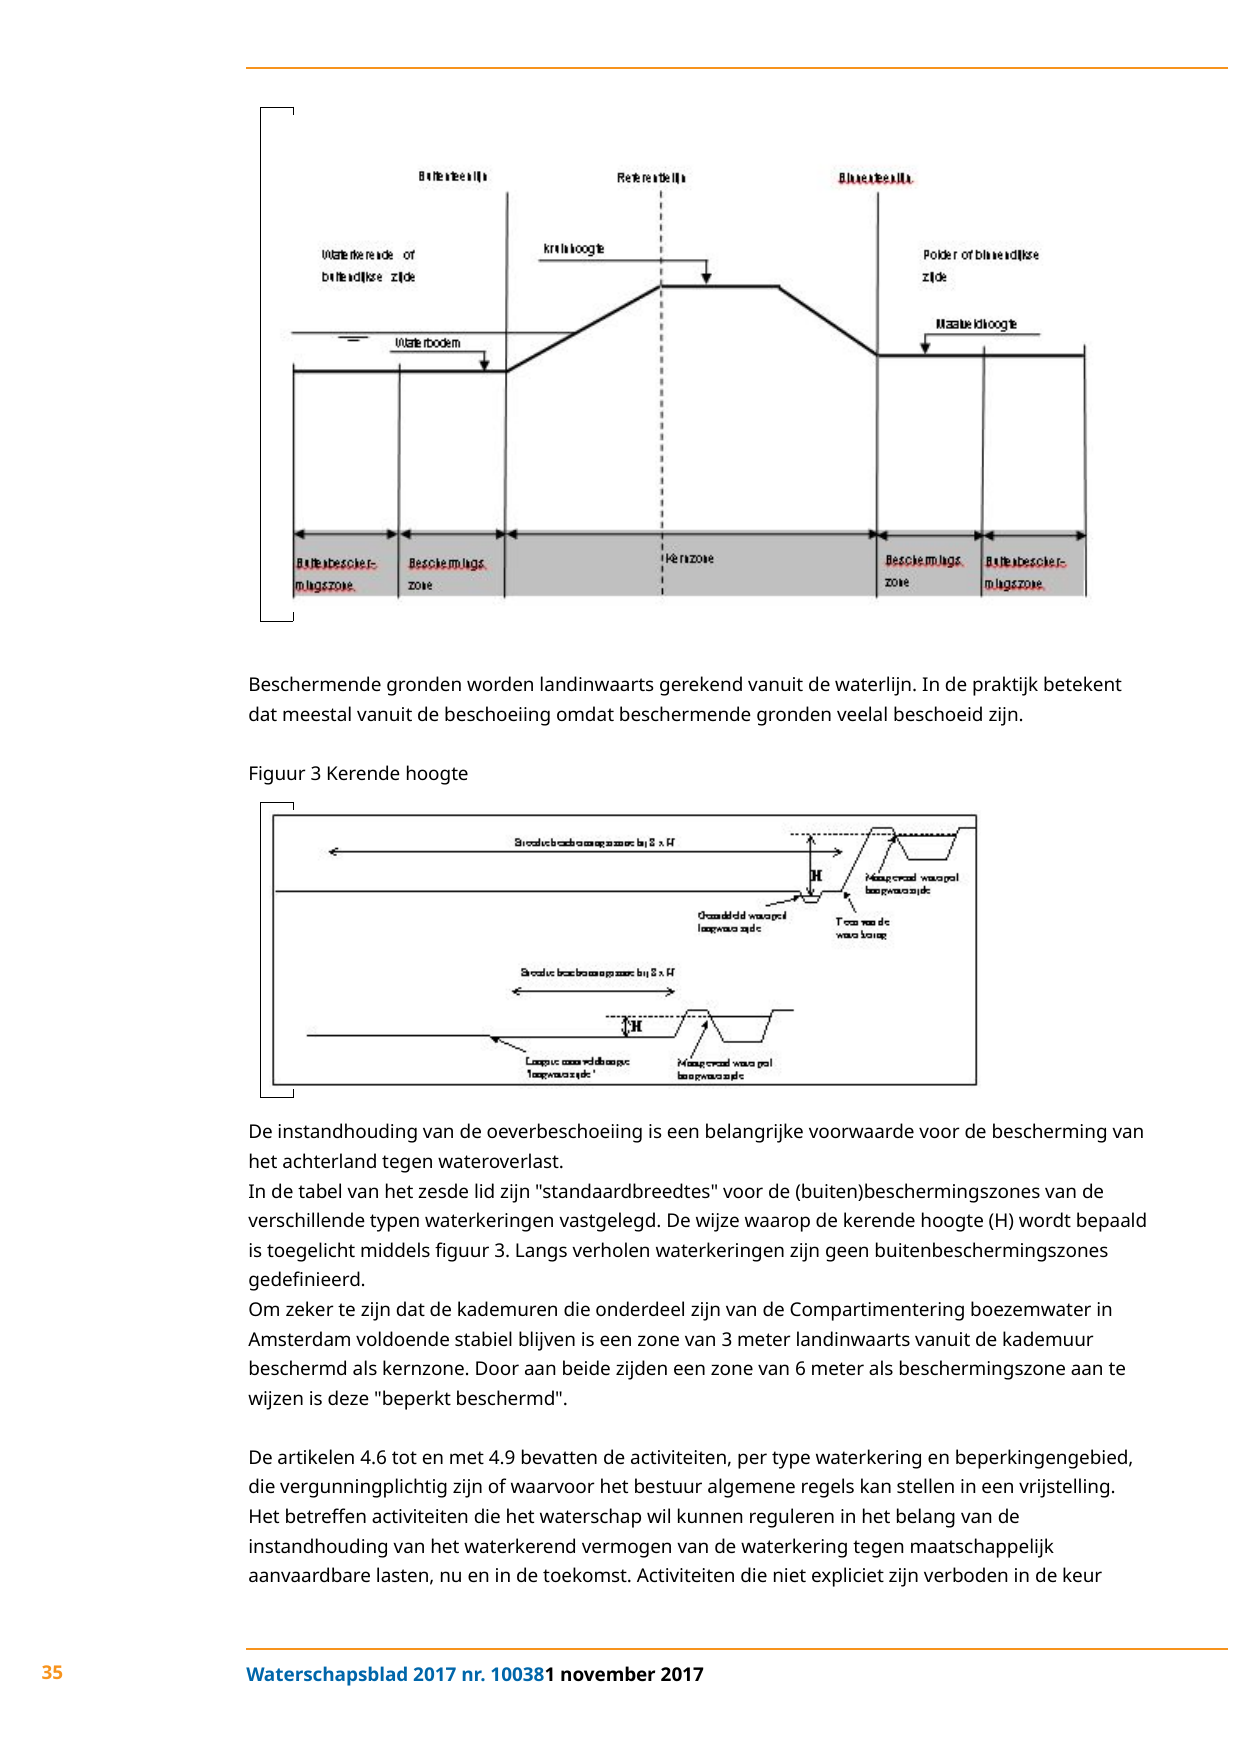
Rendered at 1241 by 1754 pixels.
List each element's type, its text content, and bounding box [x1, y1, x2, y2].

text In de tabel van het zesde lid zijn "standaardbreedtes" voor de (buiten)beschermingszones van de verschillende typen waterkeringen vastgelegd. De wijze waarop de kerende hoogte (H) wordt bepaald is toegelicht middels figuur 3. Langs verholen waterkeringen zijn geen buitenbeschermingszones gedefinieerd. [248, 1178, 1152, 1292]
text De artikelen 4.6 tot en met 4.9 bevatten de activiteiten, per type waterkering en beperkingengebied, die vergunningplichtig zijn of waarvoor het bestuur algemene regels kan stellen in een vrijstelling. Het betreffen activiteiten die het waterschap wil kunnen reguleren in het belang van de instandhouding van het waterkerend vermogen van de waterkering tegen maatschappelijk aanvaardbare lasten, nu en in de toekomst. Activiteiten die niet expliciet zijn verboden in de keur [248, 1444, 1152, 1588]
picture [41, 47, 231, 172]
text De instandhouding van de oeverbeschoeiing is een belangrijke voorwaarde voor de bescherming van het achterland tegen wateroverlast. [248, 1119, 1152, 1174]
text Figuur 3 Kerende hoogte [248, 760, 1152, 786]
picture [268, 115, 1109, 612]
text Om zeker te zijn dat de kademuren die onderdeel zijn van de Compartimentering boezemwater in Amsterdam voldoende stabiel blijven is een zone van 3 meter landinwaarts vanuit de kademuur beschermd als kernzone. Door aan beide zijden een zone van 6 meter als beschermingszone aan te wijzen is deze "beperkt beschermd". [248, 1296, 1152, 1411]
picture [268, 810, 982, 1089]
text Beschermende gronden worden landinwaarts gerekend vanuit de waterlijn. In de praktijk betekent dat meestal vanuit de beschoeiing omdat beschermende gronden veelal beschoeid zijn. [248, 672, 1152, 727]
